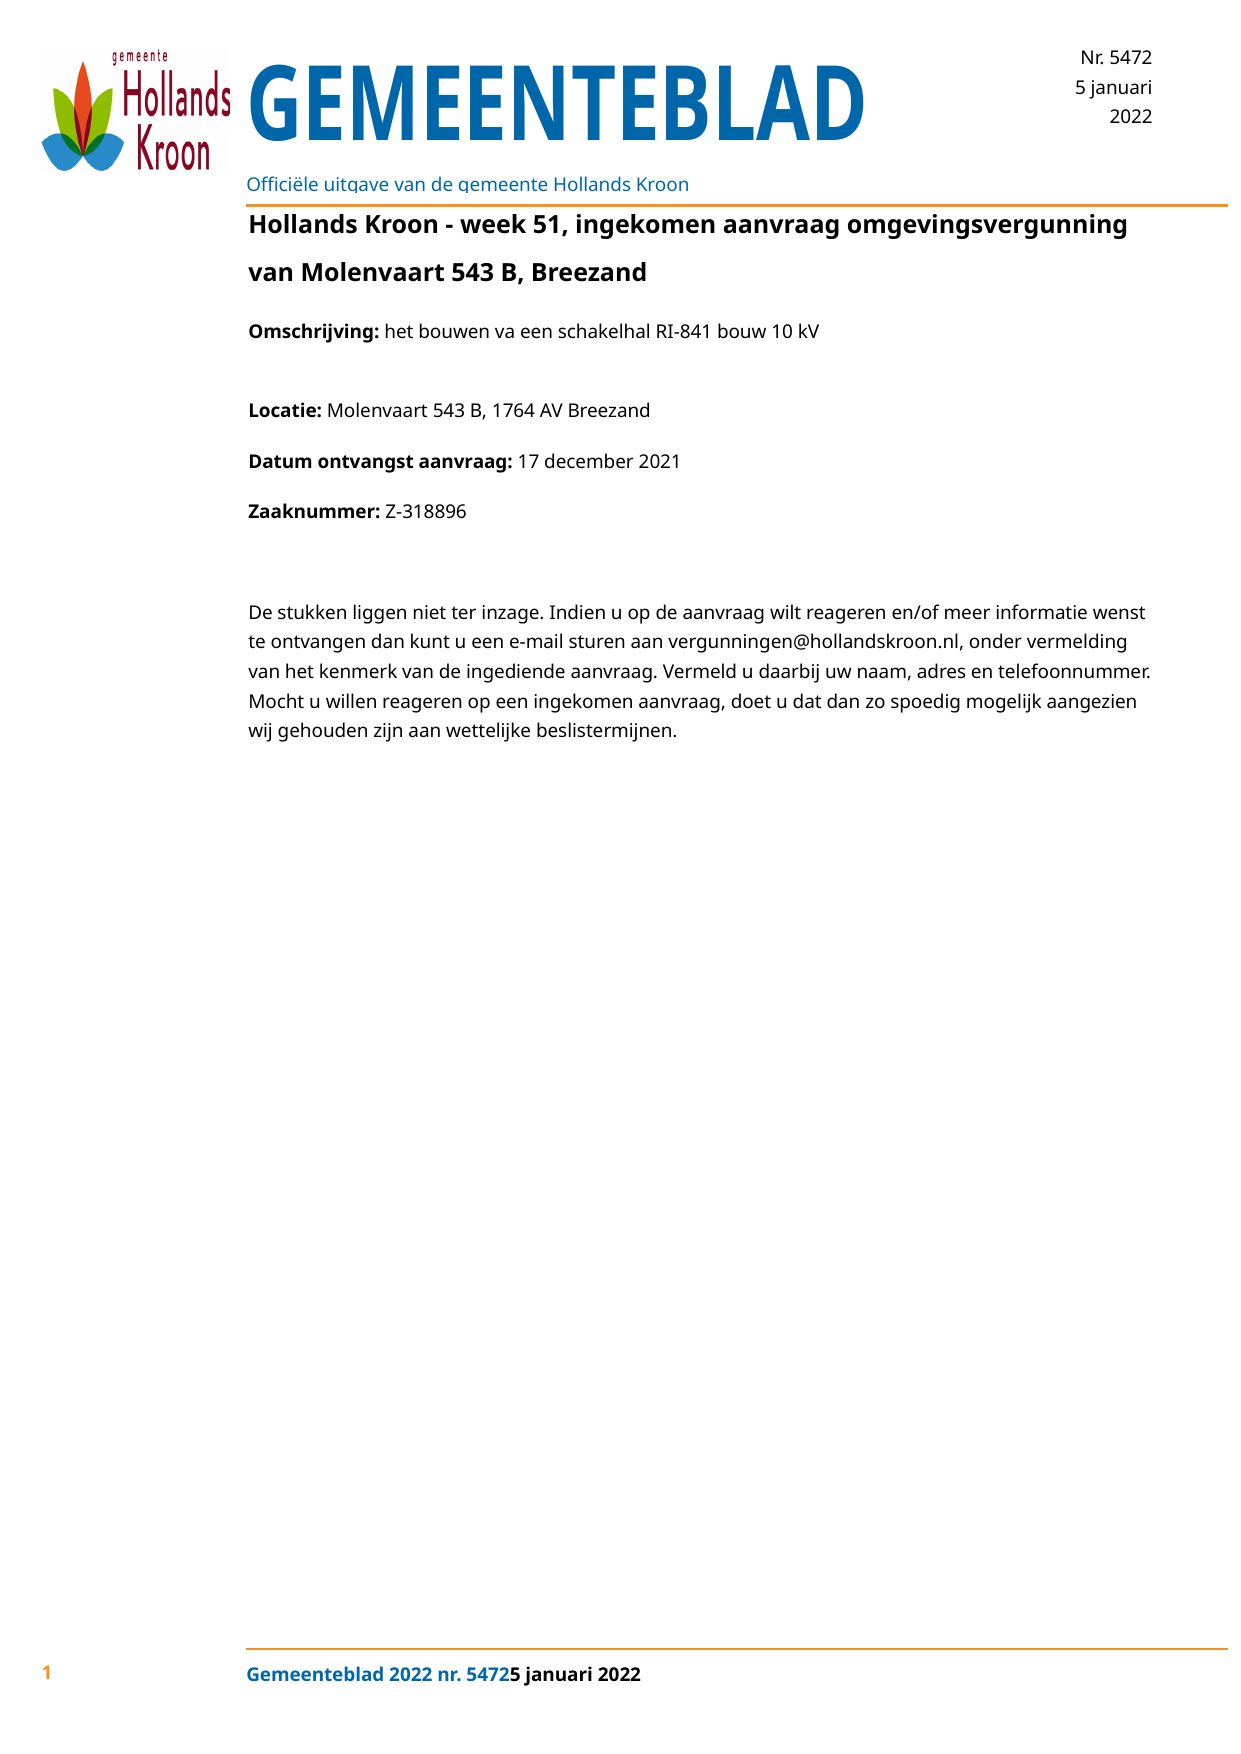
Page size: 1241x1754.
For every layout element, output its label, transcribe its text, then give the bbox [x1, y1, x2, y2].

text Hollands Kroon - week 51, ingekomen aanvraag omgevingsvergunning van Molenvaart 543 B, Breezand [248, 207, 1152, 288]
text Datum ontvangst aanvraag: 17 december 2021 [248, 448, 1152, 473]
text Zaaknummer: Z-318896 [248, 498, 1152, 524]
text Omschrijving: het bouwen va een schakelhal RI-841 bouw 10 kV [248, 318, 1152, 344]
picture [41, 47, 231, 172]
text Locatie: Molenvaart 543 B, 1764 AV Breezand [248, 397, 1152, 423]
table_header [248, 369, 1152, 394]
text De stukken liggen niet ter inzage. Indien u op de aanvraag wilt reageren en/of meer informatie wenst te ontvangen dan kunt u een e-mail sturen aan vergunningen@hollandskroon.nl, onder vermelding van het kenmerk van de ingediende aanvraag. Vermeld u daarbij uw naam, adres en telefoonnummer. Mocht u willen reageren op een ingekomen aanvraag, doet u dat dan zo spoedig mogelijk aangezien wij gehouden zijn aan wettelijke beslistermijnen. [248, 599, 1152, 743]
